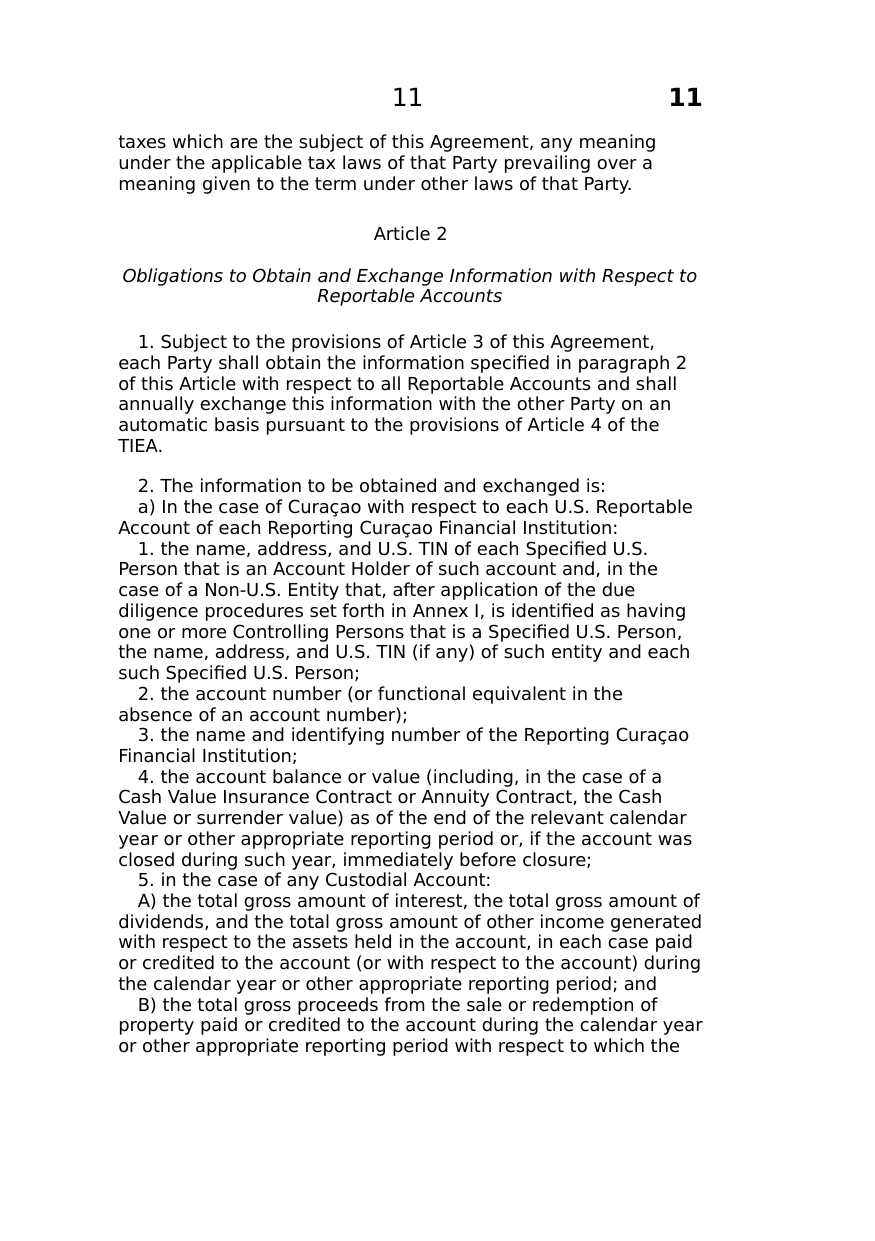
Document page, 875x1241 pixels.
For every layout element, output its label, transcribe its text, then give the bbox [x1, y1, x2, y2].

text B) the total gross proceeds from the sale or redemption of property paid or credited to the account during the calendar year or other appropriate reporting period with respect to which the [118, 994, 703, 1057]
text A) the total gross amount of interest, the total gross amount of dividends, and the total gross amount of other income generated with respect to the assets held in the account, in each case paid or credited to the account (or with respect to the account) during the calendar year or other appropriate reporting period; and [118, 891, 703, 994]
text 3. the name and identifying number of the Reporting Curaçao Financial Institution; [118, 725, 703, 767]
text 2. The information to be obtained and exchanged is: [118, 476, 703, 497]
text 2. the account number (or functional equivalent in the absence of an account number); [118, 684, 703, 725]
text 1. the name, address, and U.S. TIN of each Specified U.S. Person that is an Account Holder of such account and, in the case of a Non-U.S. Entity that, after application of the due diligence procedures set forth in Annex I, is identified as having one or more Controlling Persons that is a Specified U.S. Person, the name, address, and U.S. TIN (if any) of such entity and each such Specified U.S. Person; [118, 538, 703, 684]
text 5. in the case of any Custodial Account: [118, 870, 703, 891]
text 1. Subject to the provisions of Article 3 of this Agreement, each Party shall obtain the information specified in paragraph 2 of this Article with respect to all Reportable Accounts and shall annually exchange this information with the other Party on an automatic basis pursuant to the provisions of Article 4 of the TIEA. [118, 332, 703, 456]
text 4. the account balance or value (including, in the case of a Cash Value Insurance Contract or Annuity Contract, the Cash Value or surrender value) as of the end of the relevant calendar year or other appropriate reporting period or, if the account was closed during such year, immediately before closure; [118, 767, 703, 870]
text a) In the case of Curaçao with respect to each U.S. Reportable Account of each Reporting Curaçao Financial Institution: [118, 497, 703, 538]
text taxes which are the subject of this Agreement, any meaning under the applicable tax laws of that Party prevailing over a meaning given to the term under other laws of that Party. [118, 132, 703, 194]
subtitle Article 2 Obligations to Obtain and Exchange Information with Respect to Reportable Accounts [118, 224, 703, 307]
